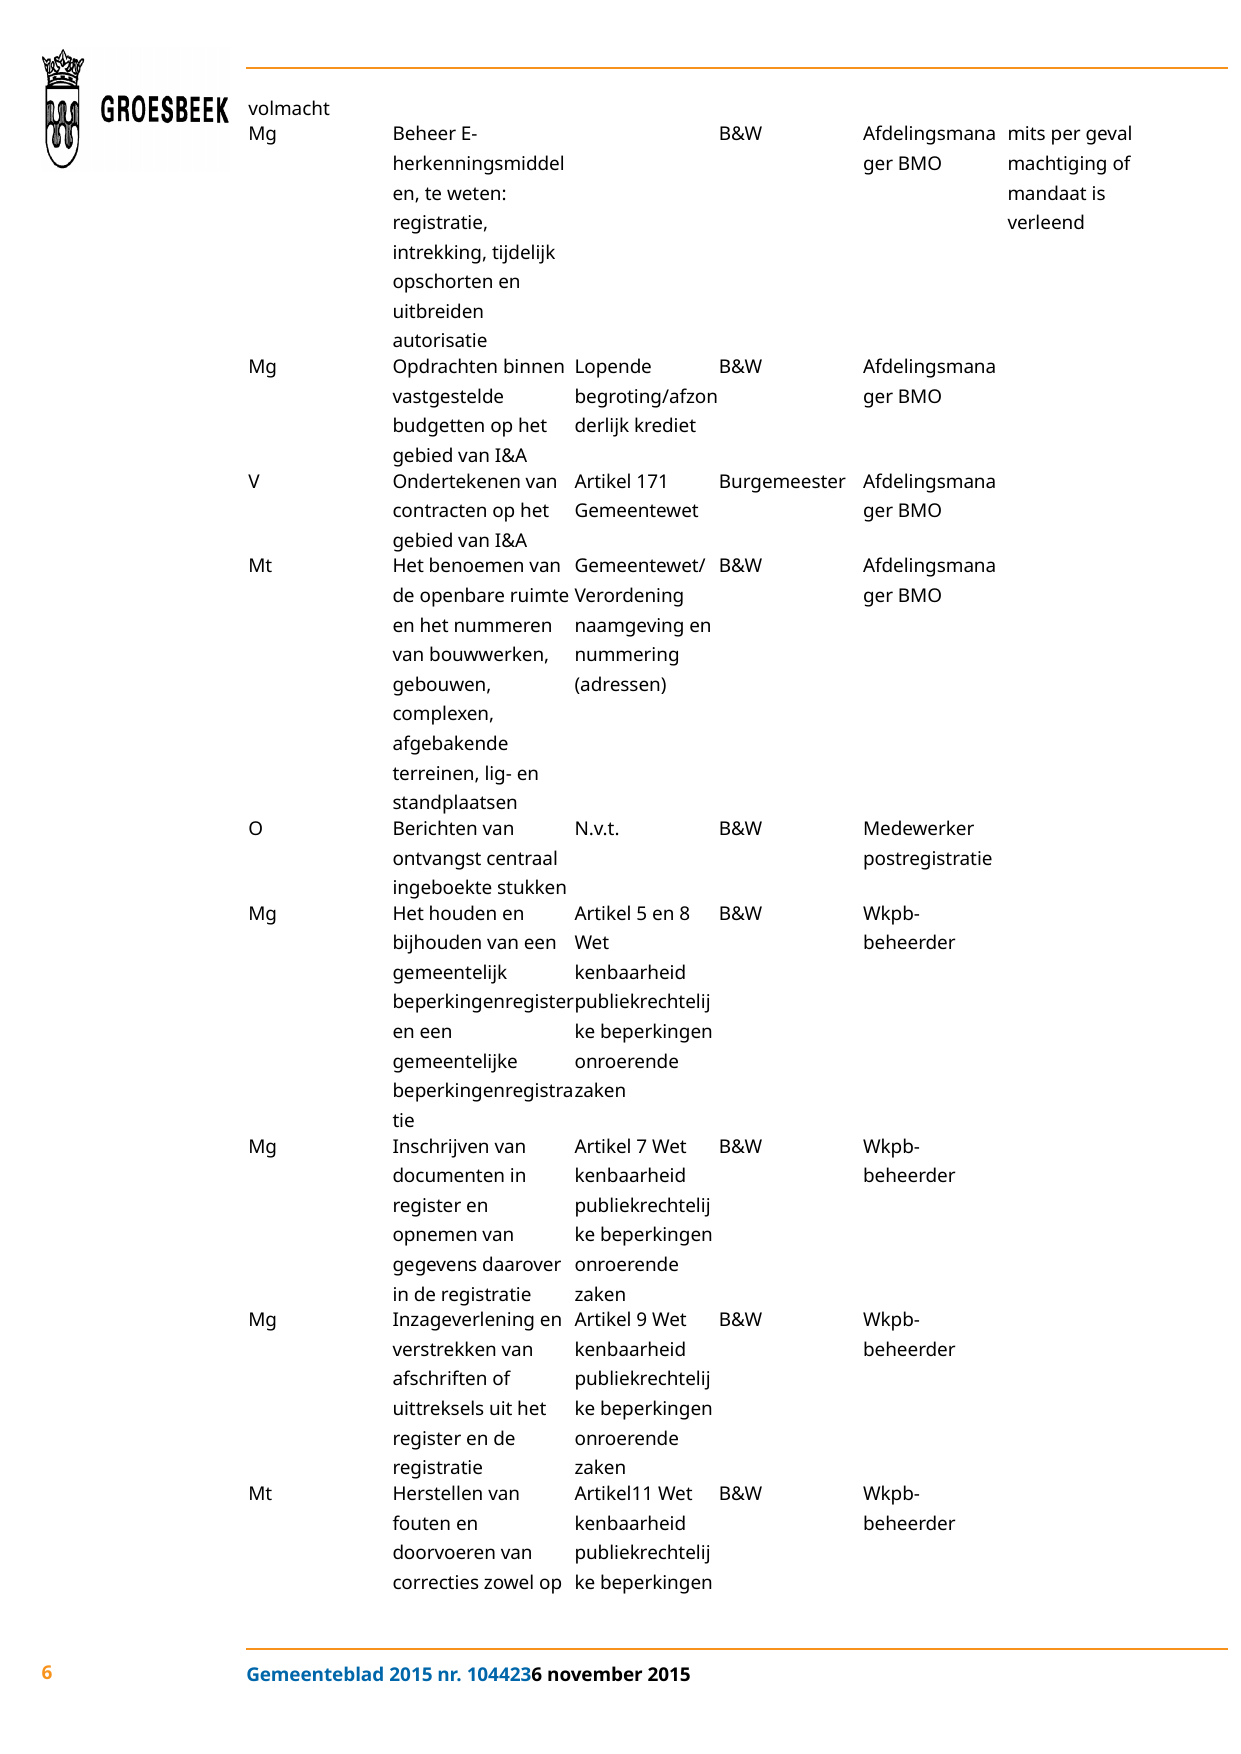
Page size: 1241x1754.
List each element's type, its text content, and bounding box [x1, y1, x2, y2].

table_cell Het houden en bijhouden van een gemeentelijk beperkingenregister en een gemeentelijke beperkingenregistratie [392, 900, 574, 1133]
table_cell Het benoemen van de openbare ruimte en het nummeren van bouwwerken, gebouwen, complexen, afgebakende terreinen, lig- en standplaatsen [392, 553, 574, 815]
table_cell [1007, 815, 1152, 900]
table_cell O [248, 815, 392, 900]
table_cell B&W [719, 1306, 863, 1480]
table_cell [1007, 900, 1152, 1133]
table_cell mits per geval machtiging of mandaat is verleend [1007, 121, 1152, 353]
table_cell Burgemeester [719, 468, 863, 553]
table_cell Lopende begroting/afzonderlijk krediet [574, 353, 719, 468]
table_cell Wkpb-beheerder [863, 1133, 1007, 1306]
table_cell [574, 121, 719, 353]
table_cell B&W [719, 1480, 863, 1594]
table_cell Artikel 9 Wet kenbaarheid publiekrechtelijke beperkingen onroerende zaken [574, 1306, 719, 1480]
table_cell B&W [719, 1133, 863, 1306]
table_cell Berichten van ontvangst centraal ingeboekte stukken [392, 815, 574, 900]
table_cell N.v.t. [574, 815, 719, 900]
table_cell V [248, 468, 392, 553]
table_cell [1007, 553, 1152, 815]
table_cell [1007, 353, 1152, 468]
table_header [719, 95, 863, 121]
table_cell Herstellen van fouten en doorvoeren van correcties zowel op [392, 1480, 574, 1594]
table_cell Inschrijven van documenten in register en opnemen van gegevens daarover in de registratie [392, 1133, 574, 1306]
table_cell Mg [248, 1306, 392, 1480]
table_cell B&W [719, 900, 863, 1133]
table_cell Afdelingsmanager BMO [863, 121, 1007, 353]
table_cell Mg [248, 1133, 392, 1306]
table_cell B&W [719, 121, 863, 353]
table_cell Wkpb-beheerder [863, 1306, 1007, 1480]
table_cell Gemeentewet/Verordening naamgeving en nummering (adressen) [574, 553, 719, 815]
table_cell Mt [248, 553, 392, 815]
table_header [392, 95, 574, 121]
table_header [574, 95, 719, 121]
table_cell B&W [719, 815, 863, 900]
table_cell [1007, 468, 1152, 553]
table_cell Mg [248, 121, 392, 353]
picture [41, 47, 231, 172]
table_cell Opdrachten binnen vastgestelde budgetten op het gebied van I&A [392, 353, 574, 468]
table_header [1007, 95, 1152, 121]
table_cell B&W [719, 553, 863, 815]
table_cell Medewerker postregistratie [863, 815, 1007, 900]
table_cell B&W [719, 353, 863, 468]
table_cell Artikel 7 Wet kenbaarheid publiekrechtelijke beperkingen onroerende zaken [574, 1133, 719, 1306]
table_cell Ondertekenen van contracten op het gebied van I&A [392, 468, 574, 553]
table_header [863, 95, 1007, 121]
table_cell Artikel11 Wet kenbaarheid publiekrechtelijke beperkingen [574, 1480, 719, 1594]
table_cell Wkpb-beheerder [863, 1480, 1007, 1594]
table_cell [1007, 1133, 1152, 1306]
table_cell Afdelingsmanager BMO [863, 553, 1007, 815]
table_cell Afdelingsmanager BMO [863, 468, 1007, 553]
table_cell Beheer E-herkenningsmiddelen, te weten: registratie, intrekking, tijdelijk opschorten en uitbreiden autorisatie [392, 121, 574, 353]
table_cell Mg [248, 353, 392, 468]
table_cell Artikel 171 Gemeentewet [574, 468, 719, 553]
table_cell Mg [248, 900, 392, 1133]
table_cell Wkpb-beheerder [863, 900, 1007, 1133]
table_cell Inzageverlening en verstrekken van afschriften of uittreksels uit het register en de registratie [392, 1306, 574, 1480]
table_cell Mt [248, 1480, 392, 1594]
table_cell [1007, 1480, 1152, 1594]
table_cell [1007, 1306, 1152, 1480]
table_cell Afdelingsmanager BMO [863, 353, 1007, 468]
table_header volmacht [248, 95, 392, 121]
table_cell Artikel 5 en 8 Wet kenbaarheid publiekrechtelijke beperkingen onroerende zaken [574, 900, 719, 1133]
